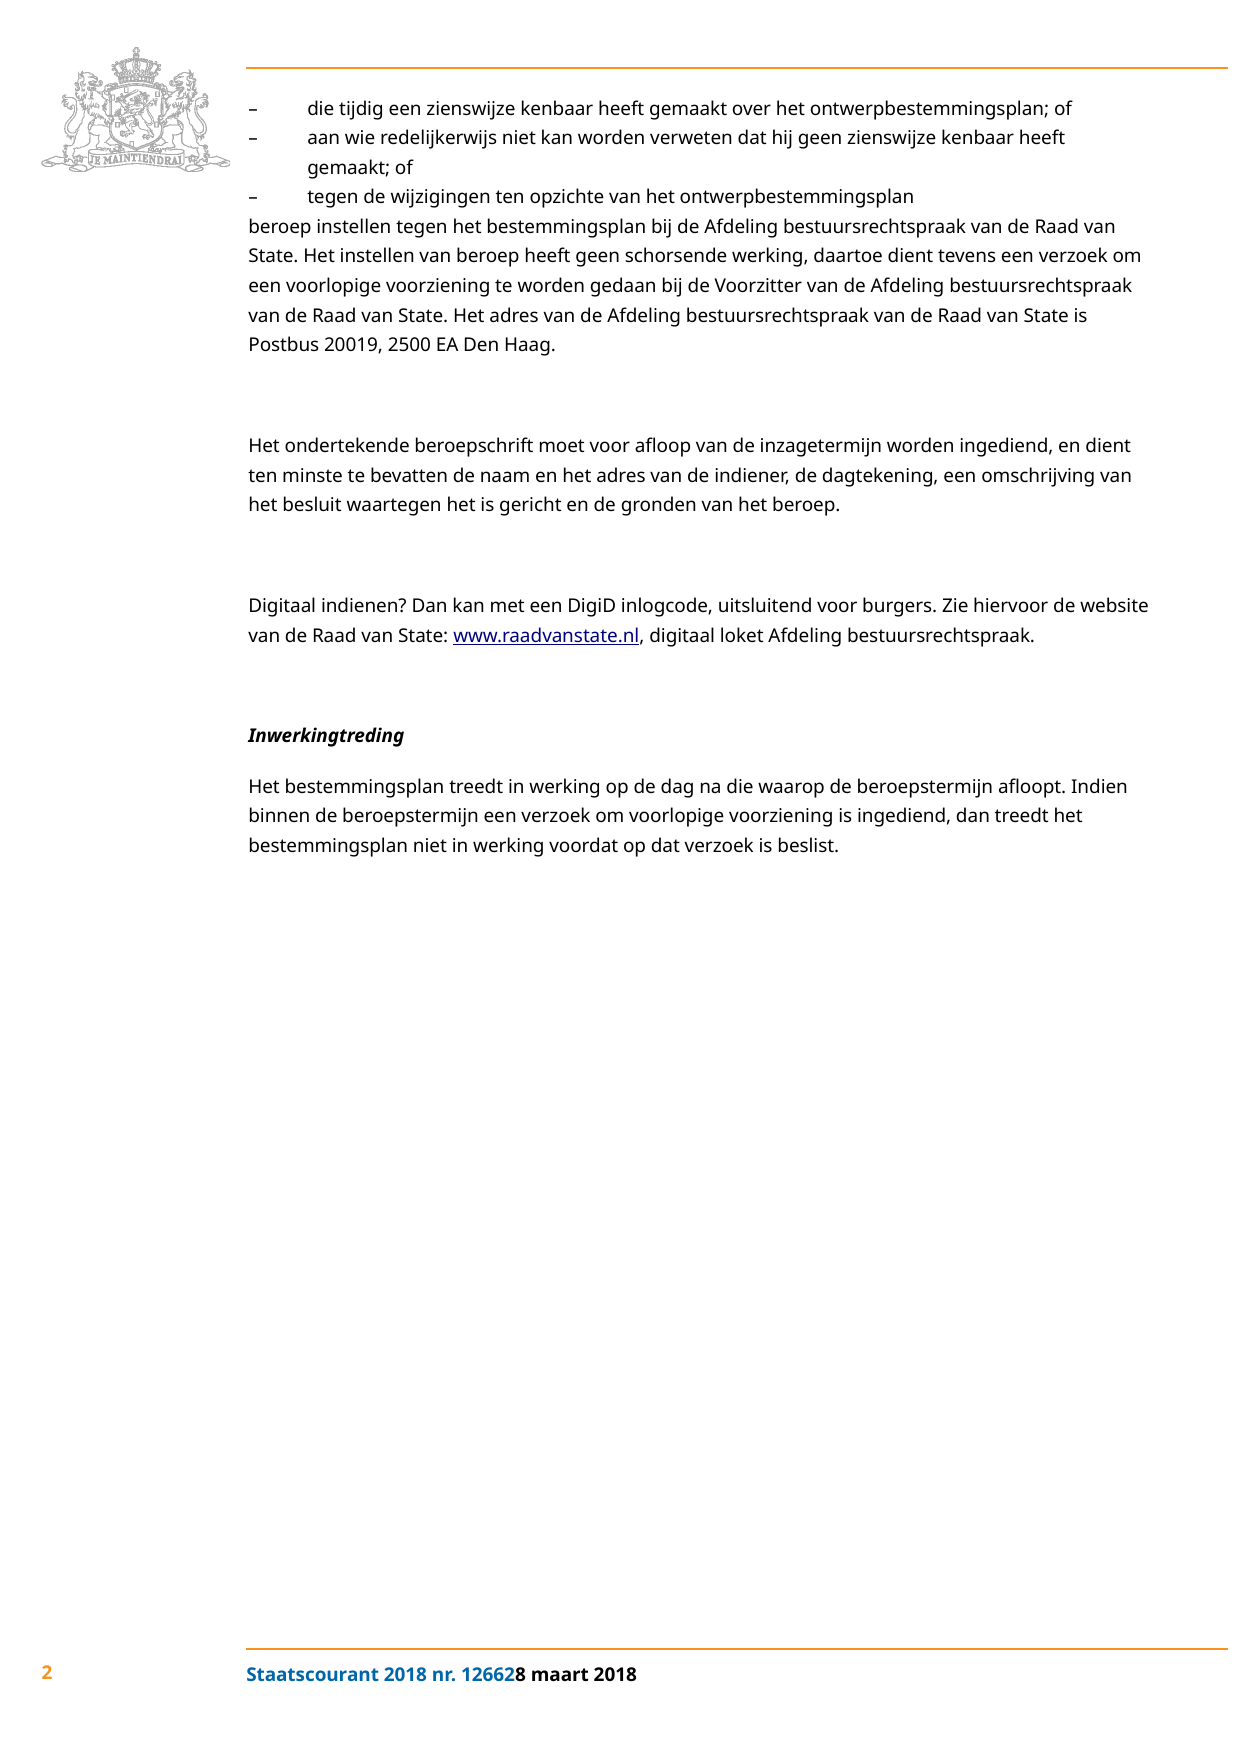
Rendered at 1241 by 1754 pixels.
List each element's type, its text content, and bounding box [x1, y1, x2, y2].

list aan wie redelijkerwijs niet kan worden verweten dat hij geen zienswijze kenbaar heeft gemaakt; of [248, 124, 1152, 180]
text Het ondertekende beroepschrift moet voor afloop van de inzagetermijn worden ingediend, en dient ten minste te bevatten de naam en het adres van de indiener, de dagtekening, een omschrijving van het besluit waartegen het is gericht en de gronden van het beroep. [248, 432, 1152, 517]
picture [41, 47, 231, 172]
text Het bestemmingsplan treedt in werking op de dag na die waarop de beroepstermijn afloopt. Indien binnen de beroepstermijn een verzoek om voorlopige voorziening is ingediend, dan treedt het bestemmingsplan niet in werking voordat op dat verzoek is beslist. [248, 773, 1152, 858]
list die tijdig een zienswijze kenbaar heeft gemaakt over het ontwerpbestemmingsplan; of [248, 95, 1152, 121]
list tegen de wijzigingen ten opzichte van het ontwerpbestemmingsplan [248, 183, 1152, 209]
text Inwerkingtreding [248, 723, 1152, 748]
text Digitaal indienen? Dan kan met een DigiD inlogcode, uitsluitend voor burgers. Zie hiervoor de website van de Raad van State: www.raadvanstate.nl, digitaal loket Afdeling bestuursrechtspraak. [248, 592, 1152, 648]
text beroep instellen tegen het bestemmingsplan bij de Afdeling bestuursrechtspraak van de Raad van State. Het instellen van beroep heeft geen schorsende werking, daartoe dient tevens een verzoek om een voorlopige voorziening te worden gedaan bij de Voorzitter van de Afdeling bestuursrechtspraak van de Raad van State. Het adres van de Afdeling bestuursrechtspraak van de Raad van State is Postbus 20019, 2500 EA Den Haag. [248, 213, 1152, 357]
